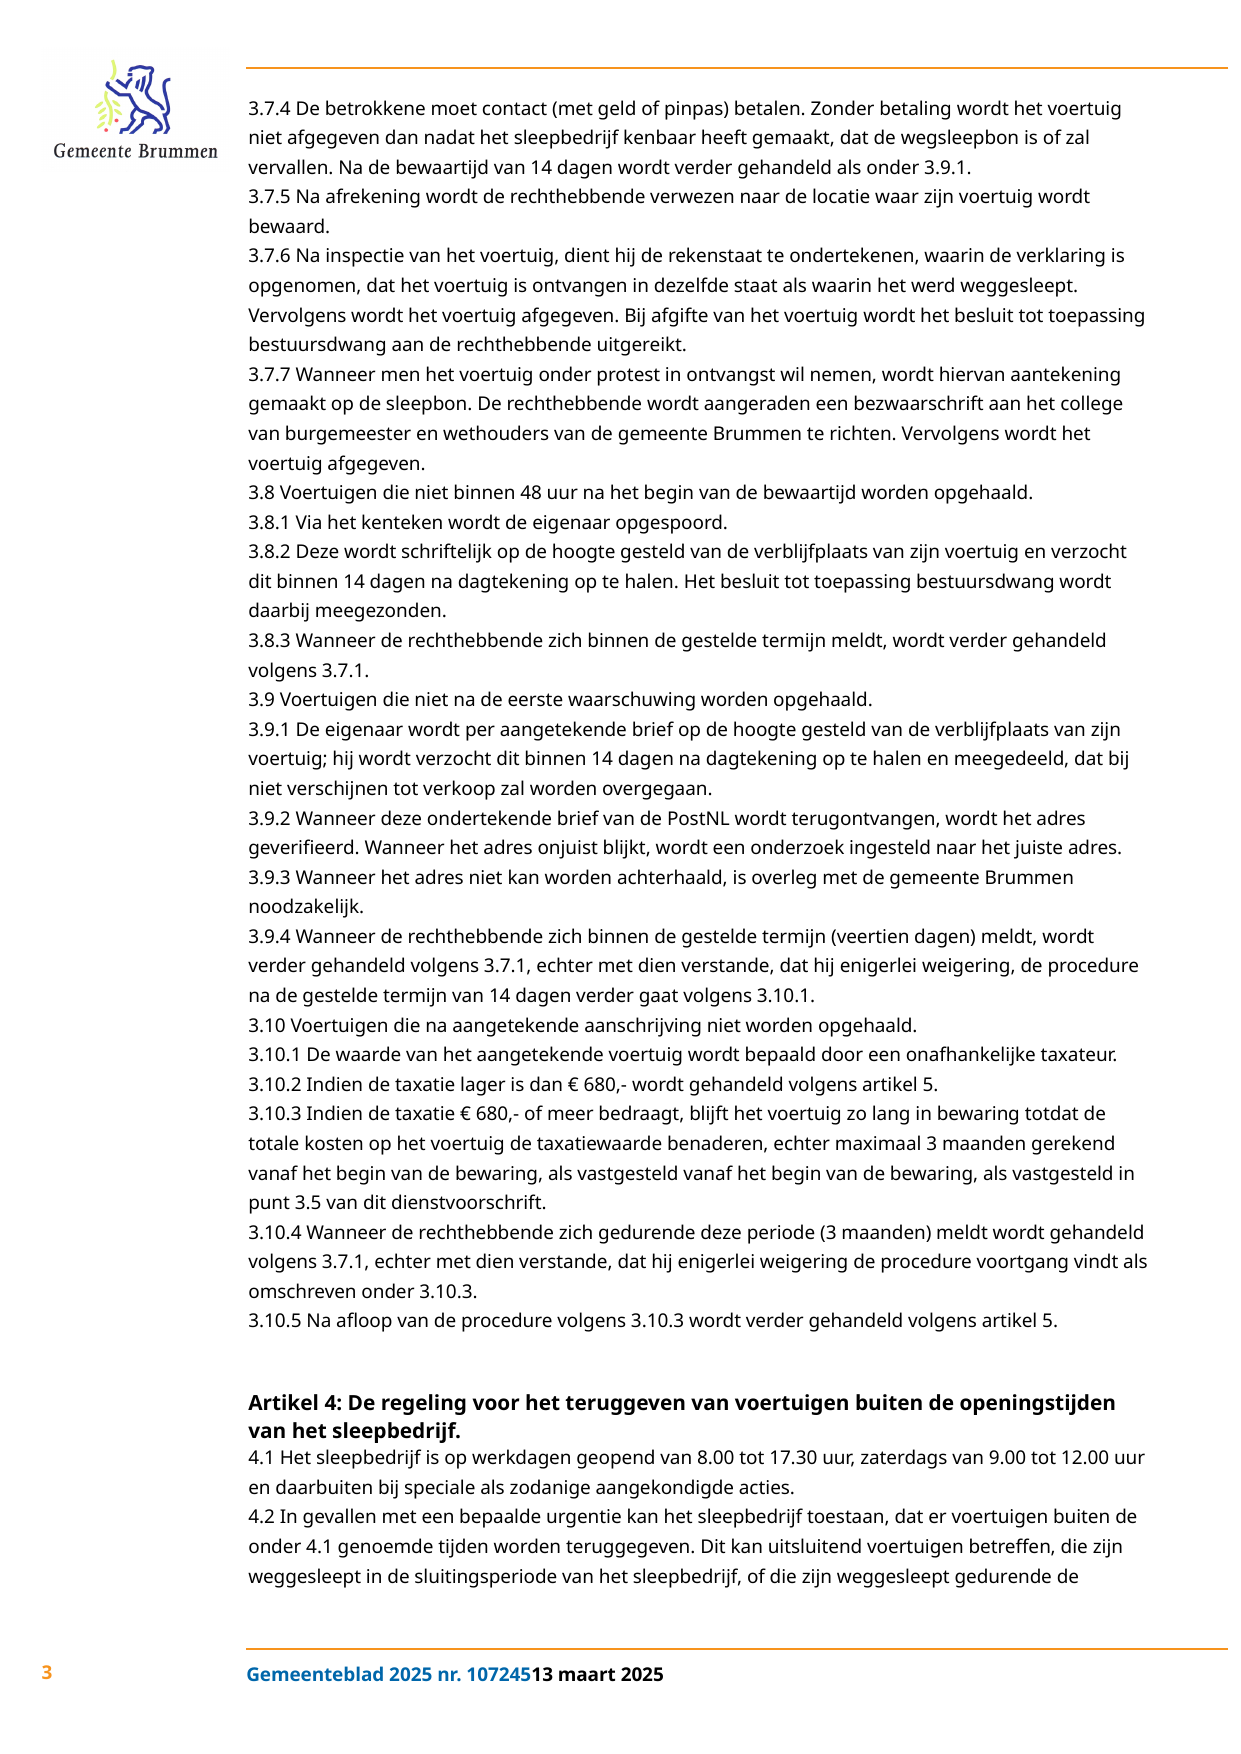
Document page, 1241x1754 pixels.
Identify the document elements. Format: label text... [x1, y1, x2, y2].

text 3.10.4 Wanneer de rechthebbende zich gedurende deze periode (3 maanden) meldt wordt gehandeld volgens 3.7.1, echter met dien verstande, dat hij enigerlei weigering de procedure voortgang vindt als omschreven onder 3.10.3. [248, 1219, 1152, 1304]
text 3.9.4 Wanneer de rechthebbende zich binnen de gestelde termijn (veertien dagen) meldt, wordt verder gehandeld volgens 3.7.1, echter met dien verstande, dat hij enigerlei weigering, de procedure na de gestelde termijn van 14 dagen verder gaat volgens 3.10.1. [248, 923, 1152, 1008]
text Vervolgens wordt het voertuig afgegeven. Bij afgifte van het voertuig wordt het besluit tot toepassing bestuursdwang aan de rechthebbende uitgereikt. [248, 302, 1152, 357]
text 3.10.1 De waarde van het aangetekende voertuig wordt bepaald door een onafhankelijke taxateur. [248, 1041, 1152, 1067]
text 3.8 Voertuigen die niet binnen 48 uur na het begin van de bewaartijd worden opgehaald. [248, 479, 1152, 505]
text 3.10 Voertuigen die na aangetekende aanschrijving niet worden opgehaald. [248, 1012, 1152, 1038]
text 3.10.3 Indien de taxatie € 680,- of meer bedraagt, blijft het voertuig zo lang in bewaring totdat de totale kosten op het voertuig de taxatiewaarde benaderen, echter maximaal 3 maanden gerekend vanaf het begin van de bewaring, als vastgesteld vanaf het begin van de bewaring, als vastgesteld in punt 3.5 van dit dienstvoorschrift. [248, 1101, 1152, 1215]
text 3.7.4 De betrokkene moet contact (met geld of pinpas) betalen. Zonder betaling wordt het voertuig niet afgegeven dan nadat het sleepbedrijf kenbaar heeft gemaakt, dat de wegsleepbon is of zal vervallen. Na de bewaartijd van 14 dagen wordt verder gehandeld als onder 3.9.1. [248, 95, 1152, 180]
text 3.10.5 Na afloop van de procedure volgens 3.10.3 wordt verder gehandeld volgens artikel 5. [248, 1308, 1152, 1333]
text 3.9.2 Wanneer deze ondertekende brief van de PostNL wordt terugontvangen, wordt het adres geverifieerd. Wanneer het adres onjuist blijkt, wordt een onderzoek ingesteld naar het juiste adres. [248, 805, 1152, 860]
text 3.9.1 De eigenaar wordt per aangetekende brief op de hoogte gesteld van de verblijfplaats van zijn voertuig; hij wordt verzocht dit binnen 14 dagen na dagtekening op te halen en meegedeeld, dat bij niet verschijnen tot verkoop zal worden overgegaan. [248, 716, 1152, 801]
text 3.9.3 Wanneer het adres niet kan worden achterhaald, is overleg met de gemeente Brummen noodzakelijk. [248, 864, 1152, 919]
text 3.8.1 Via het kenteken wordt de eigenaar opgespoord. [248, 509, 1152, 535]
text 3.7.6 Na inspectie van het voertuig, dient hij de rekenstaat te ondertekenen, waarin de verklaring is opgenomen, dat het voertuig is ontvangen in dezelfde staat als waarin het werd weggesleept. [248, 243, 1152, 298]
text 4.1 Het sleepbedrijf is op werkdagen geopend van 8.00 tot 17.30 uur, zaterdags van 9.00 tot 12.00 uur en daarbuiten bij speciale als zodanige aangekondigde acties. [248, 1444, 1152, 1500]
text Artikel 4: De regeling voor het teruggeven van voertuigen buiten de openingstijden van het sleepbedrijf. [248, 1388, 1152, 1444]
text 3.7.7 Wanneer men het voertuig onder protest in ontvangst wil nemen, wordt hiervan aantekening gemaakt op de sleepbon. De rechthebbende wordt aangeraden een bezwaarschrift aan het college van burgemeester en wethouders van de gemeente Brummen te richten. Vervolgens wordt het voertuig afgegeven. [248, 361, 1152, 476]
text 3.10.2 Indien de taxatie lager is dan € 680,- wordt gehandeld volgens artikel 5. [248, 1071, 1152, 1097]
text 4.2 In gevallen met een bepaalde urgentie kan het sleepbedrijf toestaan, dat er voertuigen buiten de onder 4.1 genoemde tijden worden teruggegeven. Dit kan uitsluitend voertuigen betreffen, die zijn weggesleept in de sluitingsperiode van het sleepbedrijf, of die zijn weggesleept gedurende de [248, 1504, 1152, 1589]
text 3.7.5 Na afrekening wordt de rechthebbende verwezen naar de locatie waar zijn voertuig wordt bewaard. [248, 183, 1152, 239]
text 3.8.2 Deze wordt schriftelijk op de hoogte gesteld van de verblijfplaats van zijn voertuig en verzocht dit binnen 14 dagen na dagtekening op te halen. Het besluit tot toepassing bestuursdwang wordt daarbij meegezonden. [248, 538, 1152, 623]
text 3.8.3 Wanneer de rechthebbende zich binnen de gestelde termijn meldt, wordt verder gehandeld volgens 3.7.1. [248, 627, 1152, 683]
picture [41, 47, 231, 172]
text 3.9 Voertuigen die niet na de eerste waarschuwing worden opgehaald. [248, 686, 1152, 712]
